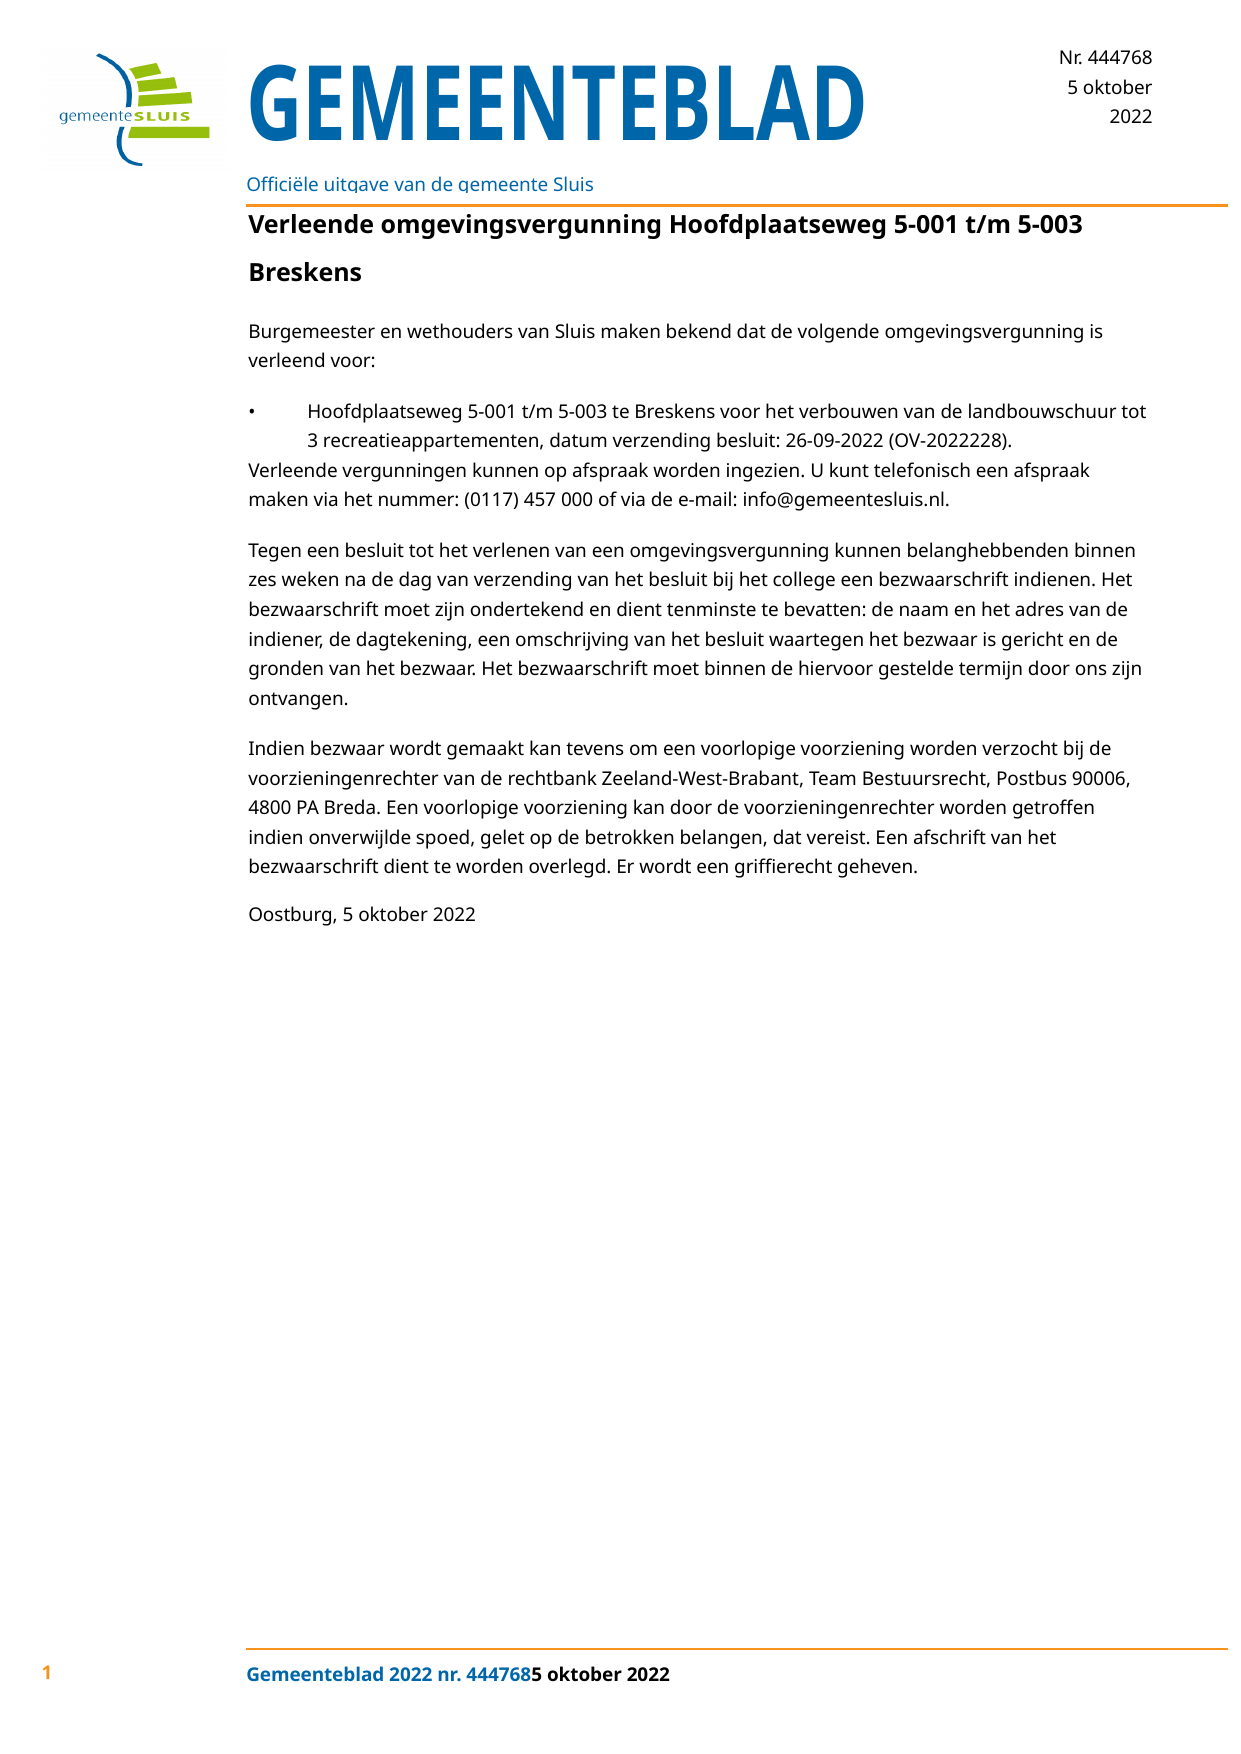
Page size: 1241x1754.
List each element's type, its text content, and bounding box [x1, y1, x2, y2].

list Hoofdplaatseweg 5-001 t/m 5-003 te Breskens voor het verbouwen van de landbouwschuur tot 3 recreatieappartementen, datum verzending besluit: 26-09-2022 (OV-2022228). [248, 398, 1152, 453]
text Tegen een besluit tot het verlenen van een omgevingsvergunning kunnen belanghebbenden binnen zes weken na de dag van verzending van het besluit bij het college een bezwaarschrift indienen. Het bezwaarschrift moet zijn ondertekend en dient tenminste te bevatten: de naam en het adres van de indiener, de dagtekening, een omschrijving van het besluit waartegen het bezwaar is gericht en de gronden van het bezwaar. Het bezwaarschrift moet binnen de hiervoor gestelde termijn door ons zijn ontvangen. [248, 537, 1152, 711]
text Indien bezwaar wordt gemaakt kan tevens om een voorlopige voorziening worden verzocht bij de voorzieningenrechter van de rechtbank Zeeland-West-Brabant, Team Bestuursrecht, Postbus 90006, 4800 PA Breda. Een voorlopige voorziening kan door de voorzieningenrechter worden getroffen indien onverwijlde spoed, gelet op de betrokken belangen, dat vereist. Een afschrift van het bezwaarschrift dient te worden overlegd. Er wordt een griffierecht geheven. [248, 735, 1152, 879]
text Verleende omgevingsvergunning Hoofdplaatseweg 5-001 t/m 5-003 Breskens [248, 207, 1152, 288]
text Burgemeester en wethouders van Sluis maken bekend dat de volgende omgevingsvergunning is verleend voor: [248, 318, 1152, 373]
text Verleende vergunningen kunnen op afspraak worden ingezien. U kunt telefonisch een afspraak maken via het nummer: (0117) 457 000 of via de e-mail: info@gemeentesluis.nl. [248, 457, 1152, 512]
text Oostburg, 5 oktober 2022 [248, 902, 1152, 927]
picture [41, 47, 231, 172]
